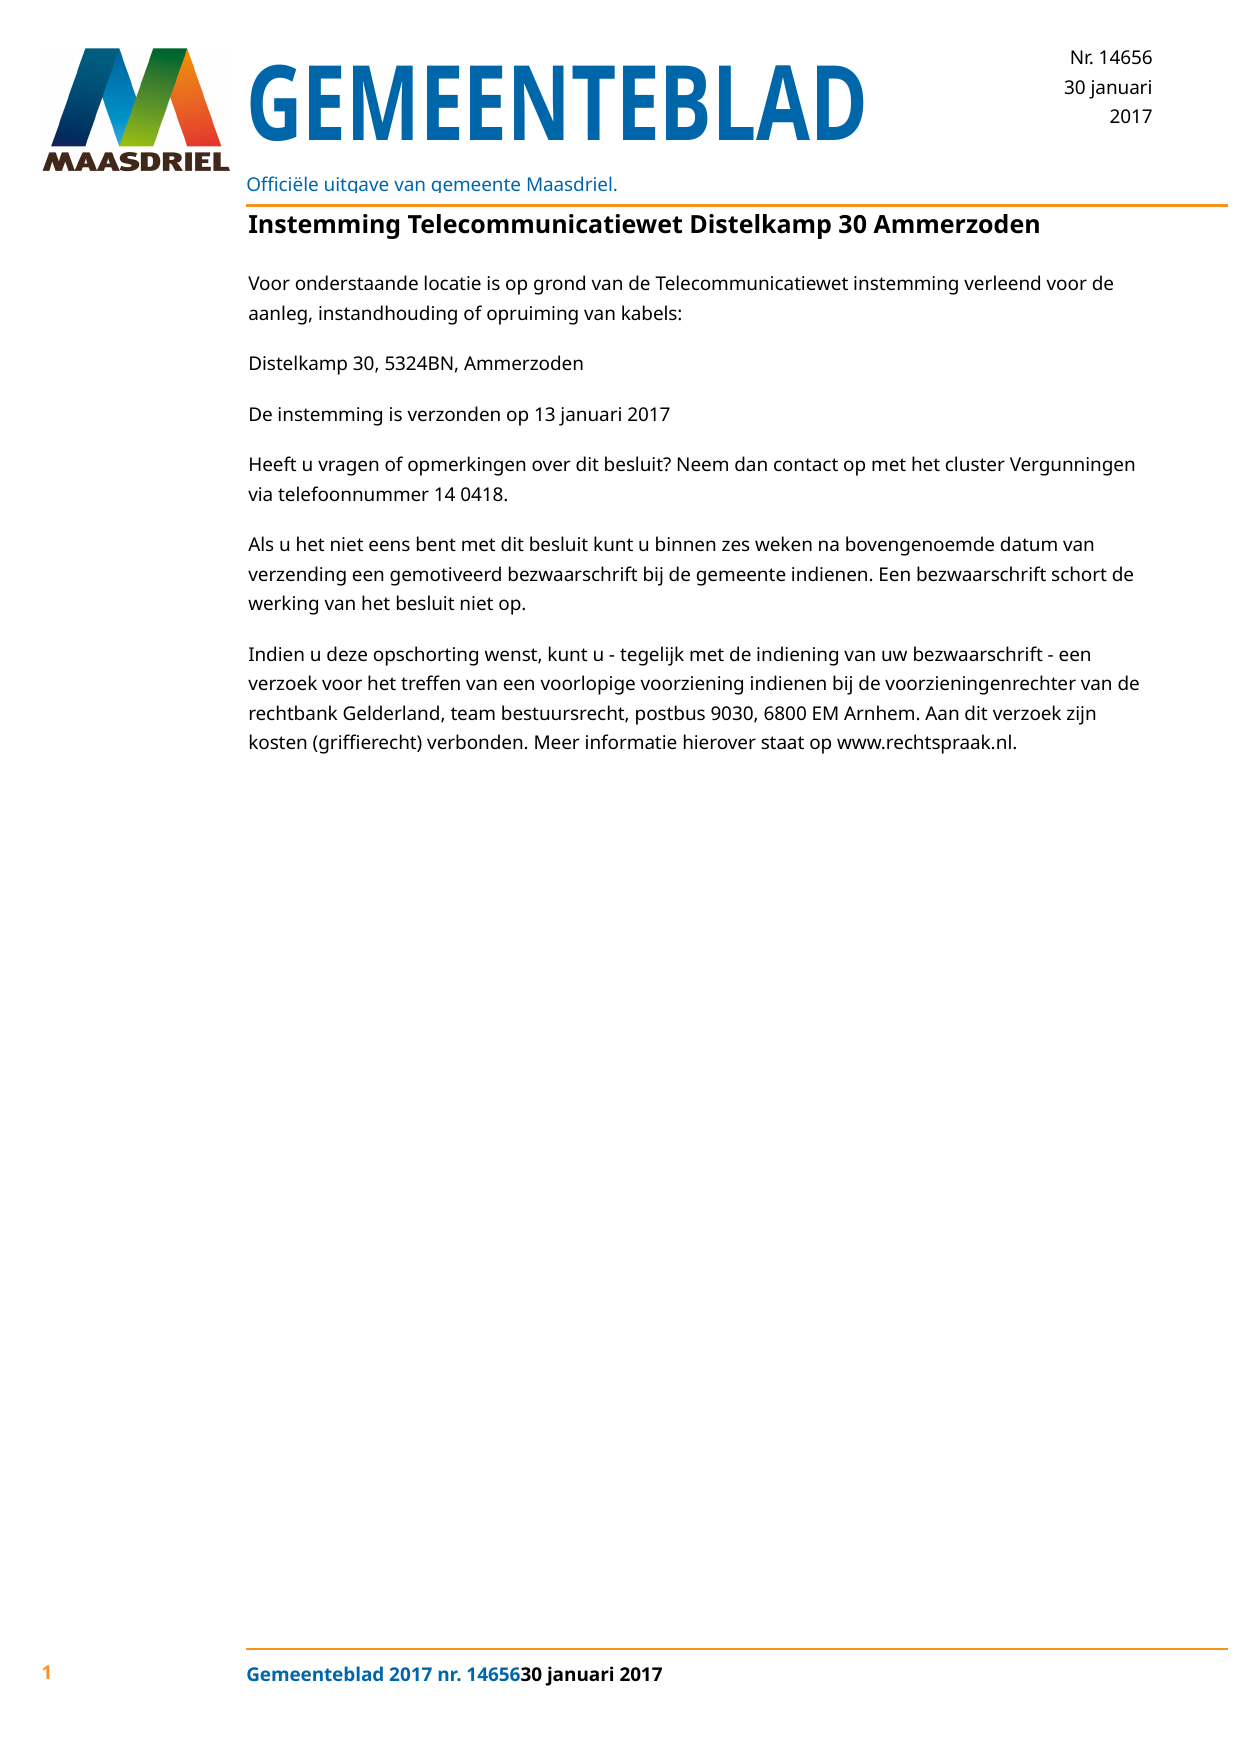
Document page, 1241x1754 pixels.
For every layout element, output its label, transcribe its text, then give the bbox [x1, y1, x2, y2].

text Voor onderstaande locatie is op grond van de Telecommunicatiewet instemming verleend voor de aanleg, instandhouding of opruiming van kabels: [248, 270, 1152, 326]
text Indien u deze opschorting wenst, kunt u - tegelijk met de indiening van uw bezwaarschrift - een verzoek voor het treffen van een voorlopige voorziening indienen bij de voorzieningenrechter van de rechtbank Gelderland, team bestuursrecht, postbus 9030, 6800 EM Arnhem. Aan dit verzoek zijn kosten (griffierecht) verbonden. Meer informatie hierover staat op www.rechtspraak.nl. [248, 641, 1152, 755]
text Heeft u vragen of opmerkingen over dit besluit? Neem dan contact op met het cluster Vergunningen via telefoonnummer 14 0418. [248, 451, 1152, 506]
text Instemming Telecommunicatiewet Distelkamp 30 Ammerzoden [248, 207, 1152, 241]
text Distelkamp 30, 5324BN, Ammerzoden [248, 350, 1152, 376]
picture [41, 47, 231, 172]
text De instemming is verzonden op 13 januari 2017 [248, 401, 1152, 426]
text Als u het niet eens bent met dit besluit kunt u binnen zes weken na bovengenoemde datum van verzending een gemotiveerd bezwaarschrift bij de gemeente indienen. Een bezwaarschrift schort de werking van het besluit niet op. [248, 531, 1152, 616]
